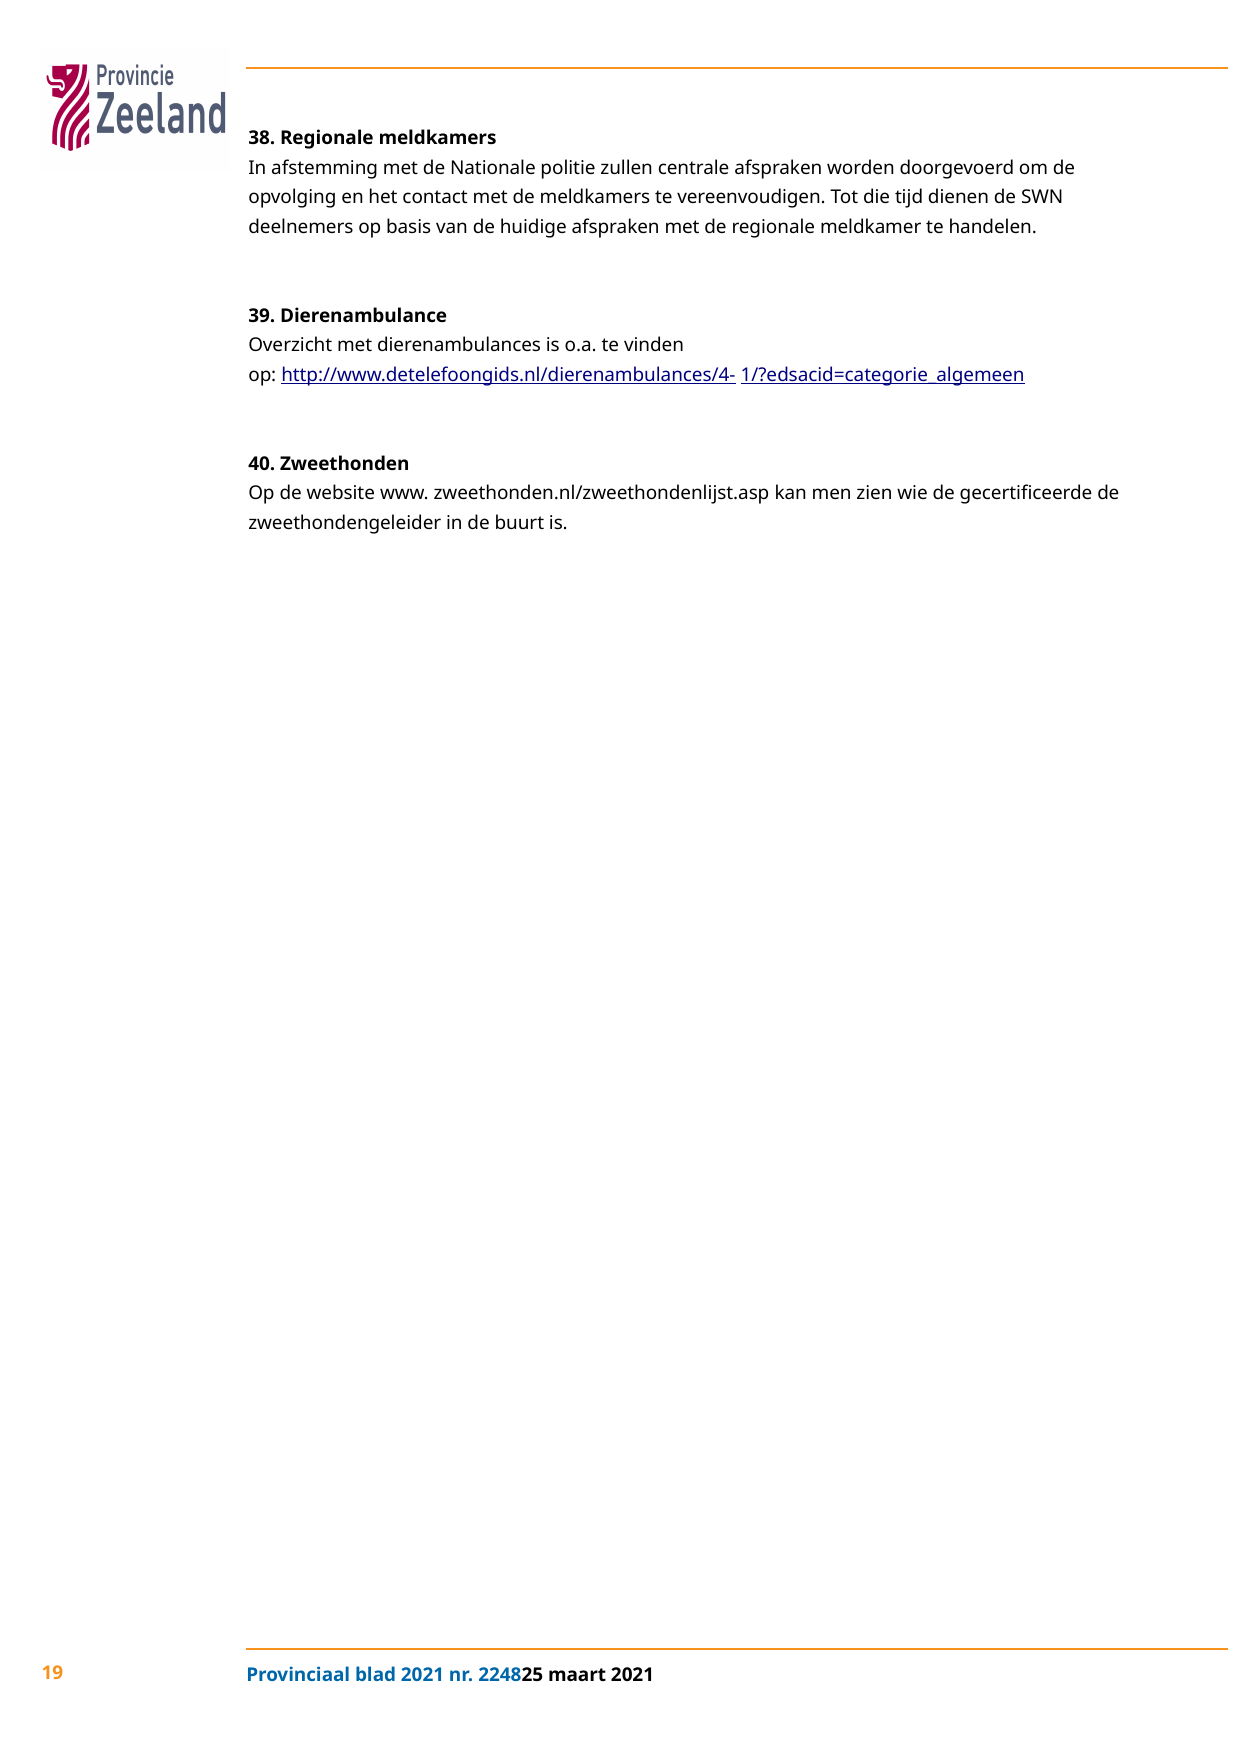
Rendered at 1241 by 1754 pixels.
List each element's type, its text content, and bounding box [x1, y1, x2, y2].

text 38. Regionale meldkamers [248, 124, 1152, 150]
text 40. Zweethonden [248, 450, 1152, 476]
text In afstemming met de Nationale politie zullen centrale afspraken worden doorgevoerd om de opvolging en het contact met de meldkamers te vereenvoudigen. Tot die tijd dienen de SWN deelnemers op basis van de huidige afspraken met de regionale meldkamer te handelen. [248, 154, 1152, 239]
picture [41, 47, 231, 172]
text 39. Dierenambulance [248, 302, 1152, 328]
text Overzicht met dierenambulances is o.a. te vinden op: http://www.detelefoongids.nl/dierenambulances/4- 1/?edsacid=categorie_algemeen [248, 331, 1152, 387]
text Op de website www. zweethonden.nl/zweethondenlijst.asp kan men zien wie de gecertificeerde de zweethondengeleider in de buurt is. [248, 479, 1152, 535]
